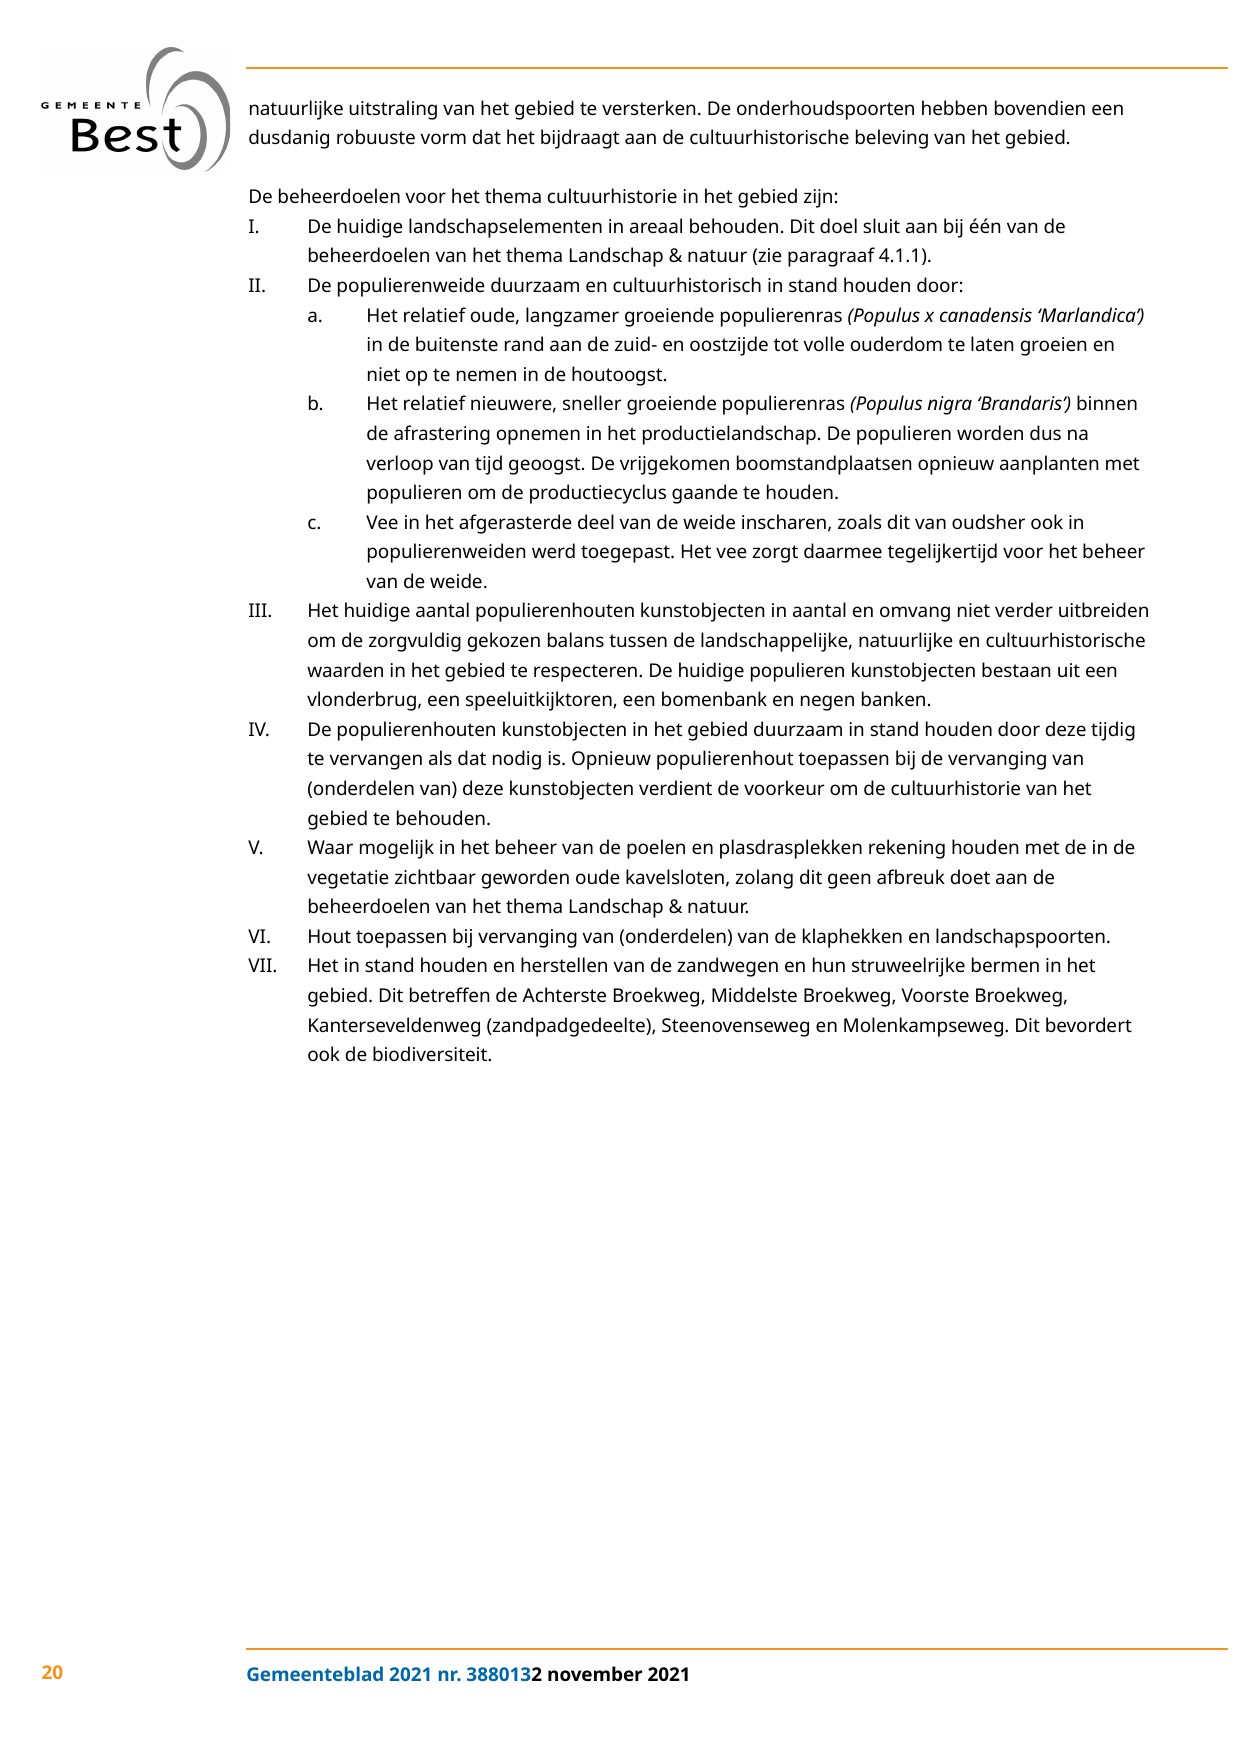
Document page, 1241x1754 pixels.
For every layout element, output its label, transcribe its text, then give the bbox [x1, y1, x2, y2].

list De huidige landschapselementen in areaal behouden. Dit doel sluit aan bij één van de beheerdoelen van het thema Landschap & natuur (zie paragraaf 4.1.1). [248, 213, 1152, 268]
list Het in stand houden en herstellen van de zandwegen en hun struweelrijke bermen in het gebied. Dit betreffen de Achterste Broekweg, Middelste Broekweg, Voorste Broekweg, Kanterseveldenweg (zandpadgedeelte), Steenovenseweg en Molenkampseweg. Dit bevordert ook de biodiversiteit. [248, 953, 1152, 1067]
list Het relatief oude, langzamer groeiende populierenras (Populus x canadensis ‘Marlandica’) in de buitenste rand aan de zuid- en oostzijde tot volle ouderdom te laten groeien en niet op te nemen in de houtoogst. [307, 302, 1152, 387]
list Hout toepassen bij vervanging van (onderdelen) van de klaphekken en landschapspoorten. [248, 923, 1152, 949]
list Het huidige aantal populierenhouten kunstobjecten in aantal en omvang niet verder uitbreiden om de zorgvuldig gekozen balans tussen de landschappelijke, natuurlijke en cultuurhistorische waarden in het gebied te respecteren. De huidige populieren kunstobjecten bestaan uit een vlonderbrug, een speeluitkijktoren, een bomenbank en negen banken. [248, 598, 1152, 712]
list De populierenweide duurzaam en cultuurhistorisch in stand houden door: [248, 272, 1152, 298]
list Waar mogelijk in het beheer van de poelen en plasdrasplekken rekening houden met de in de vegetatie zichtbaar geworden oude kavelsloten, zolang dit geen afbreuk doet aan de beheerdoelen van het thema Landschap & natuur. [248, 834, 1152, 919]
text natuurlijke uitstraling van het gebied te versterken. De onderhoudspoorten hebben bovendien een dusdanig robuuste vorm dat het bijdraagt aan de cultuurhistorische beleving van het gebied. [248, 95, 1152, 150]
list De populierenhouten kunstobjecten in het gebied duurzaam in stand houden door deze tijdig te vervangen als dat nodig is. Opnieuw populierenhout toepassen bij de vervanging van (onderdelen van) deze kunstobjecten verdient de voorkeur om de cultuurhistorie van het gebied te behouden. [248, 716, 1152, 831]
list Vee in het afgerasterde deel van de weide inscharen, zoals dit van oudsher ook in populierenweiden werd toegepast. Het vee zorgt daarmee tegelijkertijd voor het beheer van de weide. [307, 509, 1152, 594]
picture [41, 47, 231, 172]
list Het relatief nieuwere, sneller groeiende populierenras (Populus nigra ‘Brandaris’) binnen de afrastering opnemen in het productielandschap. De populieren worden dus na verloop van tijd geoogst. De vrijgekomen boomstandplaatsen opnieuw aanplanten met populieren om de productiecyclus gaande te houden. [307, 391, 1152, 505]
text De beheerdoelen voor het thema cultuurhistorie in het gebied zijn: [248, 183, 1152, 209]
